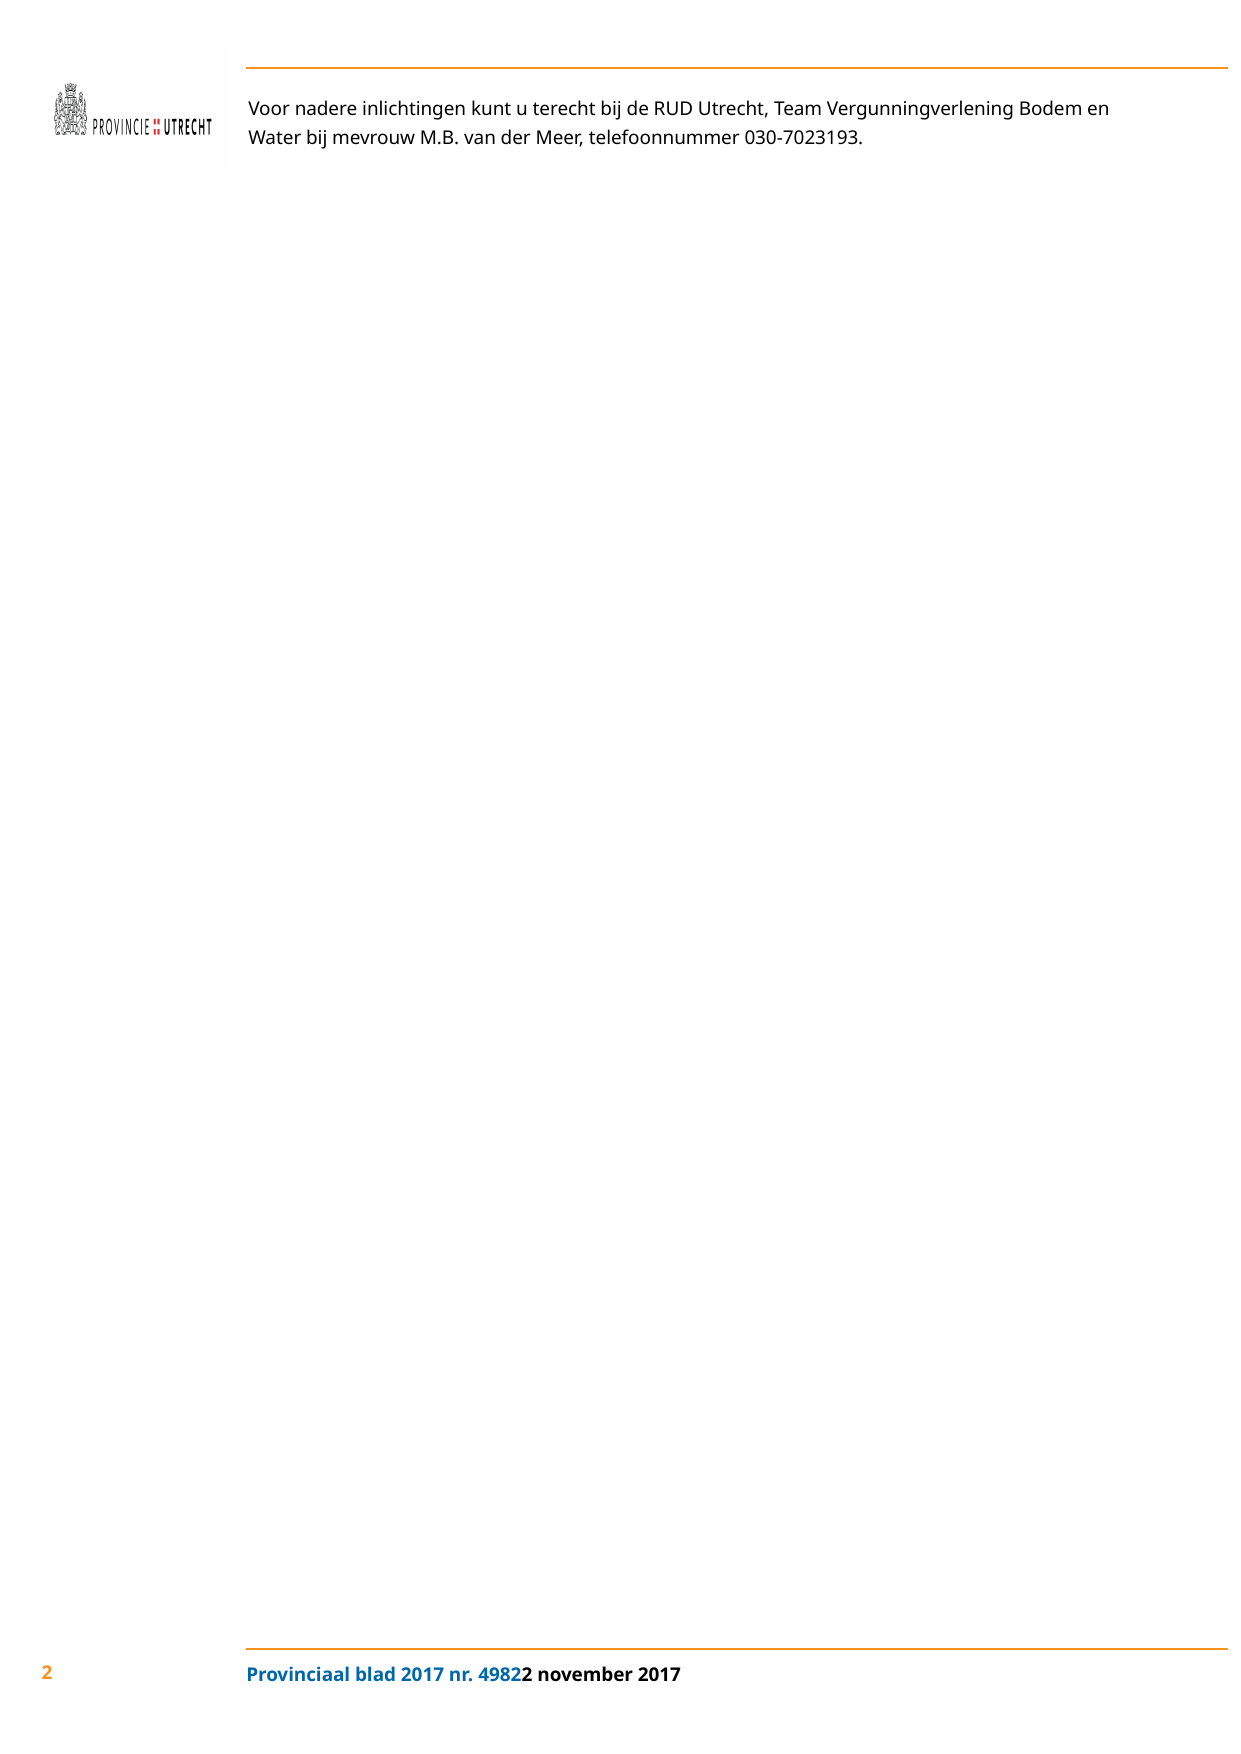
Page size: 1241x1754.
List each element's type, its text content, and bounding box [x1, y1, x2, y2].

text Voor nadere inlichtingen kunt u terecht bij de RUD Utrecht, Team Vergunningverlening Bodem en Water bij mevrouw M.B. van der Meer, telefoonnummer 030-7023193. [248, 95, 1152, 150]
picture [41, 47, 231, 172]
